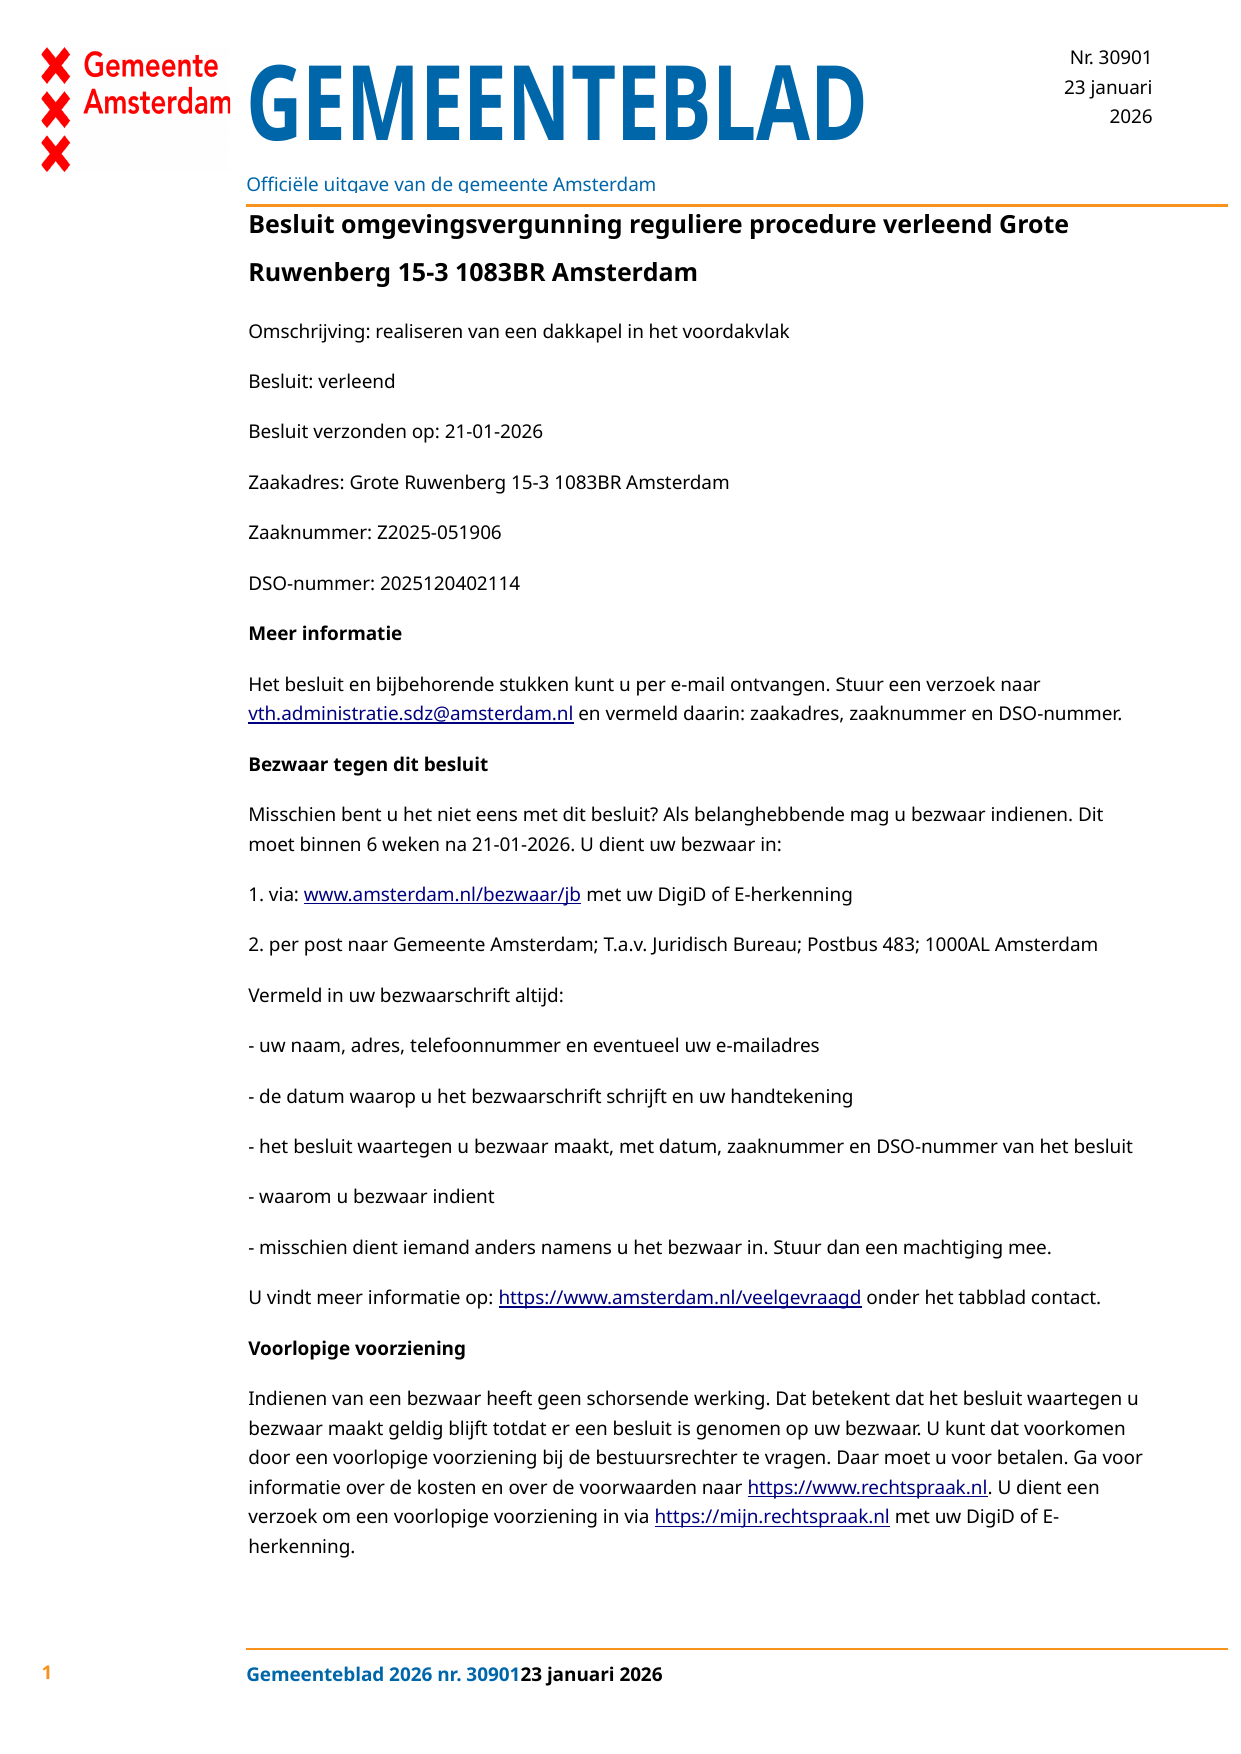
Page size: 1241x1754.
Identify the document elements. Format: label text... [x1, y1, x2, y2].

text Meer informatie [248, 620, 1152, 646]
text Zaaknummer: Z2025-051906 [248, 519, 1152, 545]
text Misschien bent u het niet eens met dit besluit? Als belanghebbende mag u bezwaar indienen. Dit moet binnen 6 weken na 21-01-2026. U dient uw bezwaar in: [248, 801, 1152, 857]
text Besluit omgevingsvergunning reguliere procedure verleend Grote Ruwenberg 15-3 1083BR Amsterdam [248, 207, 1152, 288]
text - waarom u bezwaar indient [248, 1184, 1152, 1209]
text - het besluit waartegen u bezwaar maakt, met datum, zaaknummer en DSO-nummer van het besluit [248, 1133, 1152, 1159]
text Omschrijving: realiseren van een dakkapel in het voordakvlak [248, 318, 1152, 344]
text DSO-nummer: 2025120402114 [248, 570, 1152, 596]
text - de datum waarop u het bezwaarschrift schrijft en uw handtekening [248, 1083, 1152, 1109]
text - misschien dient iemand anders namens u het bezwaar in. Stuur dan een machtiging mee. [248, 1234, 1152, 1260]
text Bezwaar tegen dit besluit [248, 751, 1152, 777]
text Besluit verzonden op: 21-01-2026 [248, 419, 1152, 444]
text 2. per post naar Gemeente Amsterdam; T.a.v. Juridisch Bureau; Postbus 483; 1000AL Amsterdam [248, 932, 1152, 957]
text - uw naam, adres, telefoonnummer en eventueel uw e-mailadres [248, 1032, 1152, 1058]
picture [41, 47, 231, 172]
text Het besluit en bijbehorende stukken kunt u per e-mail ontvangen. Stuur een verzoek naar vth.administratie.sdz@amsterdam.nl en vermeld daarin: zaakadres, zaaknummer en DSO-nummer. [248, 671, 1152, 726]
text Vermeld in uw bezwaarschrift altijd: [248, 982, 1152, 1008]
text Besluit: verleend [248, 368, 1152, 394]
text Zaakadres: Grote Ruwenberg 15-3 1083BR Amsterdam [248, 469, 1152, 495]
text Indienen van een bezwaar heeft geen schorsende werking. Dat betekent dat het besluit waartegen u bezwaar maakt geldig blijft totdat er een besluit is genomen op uw bezwaar. U kunt dat voorkomen door een voorlopige voorziening bij de bestuursrechter te vragen. Daar moet u voor betalen. Ga voor informatie over de kosten en over de voorwaarden naar https://www.rechtspraak.nl. U dient een verzoek om een voorlopige voorziening in via https://mijn.rechtspraak.nl met uw DigiD of E-herkenning. [248, 1385, 1152, 1559]
text 1. via: www.amsterdam.nl/bezwaar/jb met uw DigiD of E-herkenning [248, 881, 1152, 907]
text Voorlopige voorziening [248, 1335, 1152, 1361]
text U vindt meer informatie op: https://www.amsterdam.nl/veelgevraagd onder het tabblad contact. [248, 1284, 1152, 1310]
